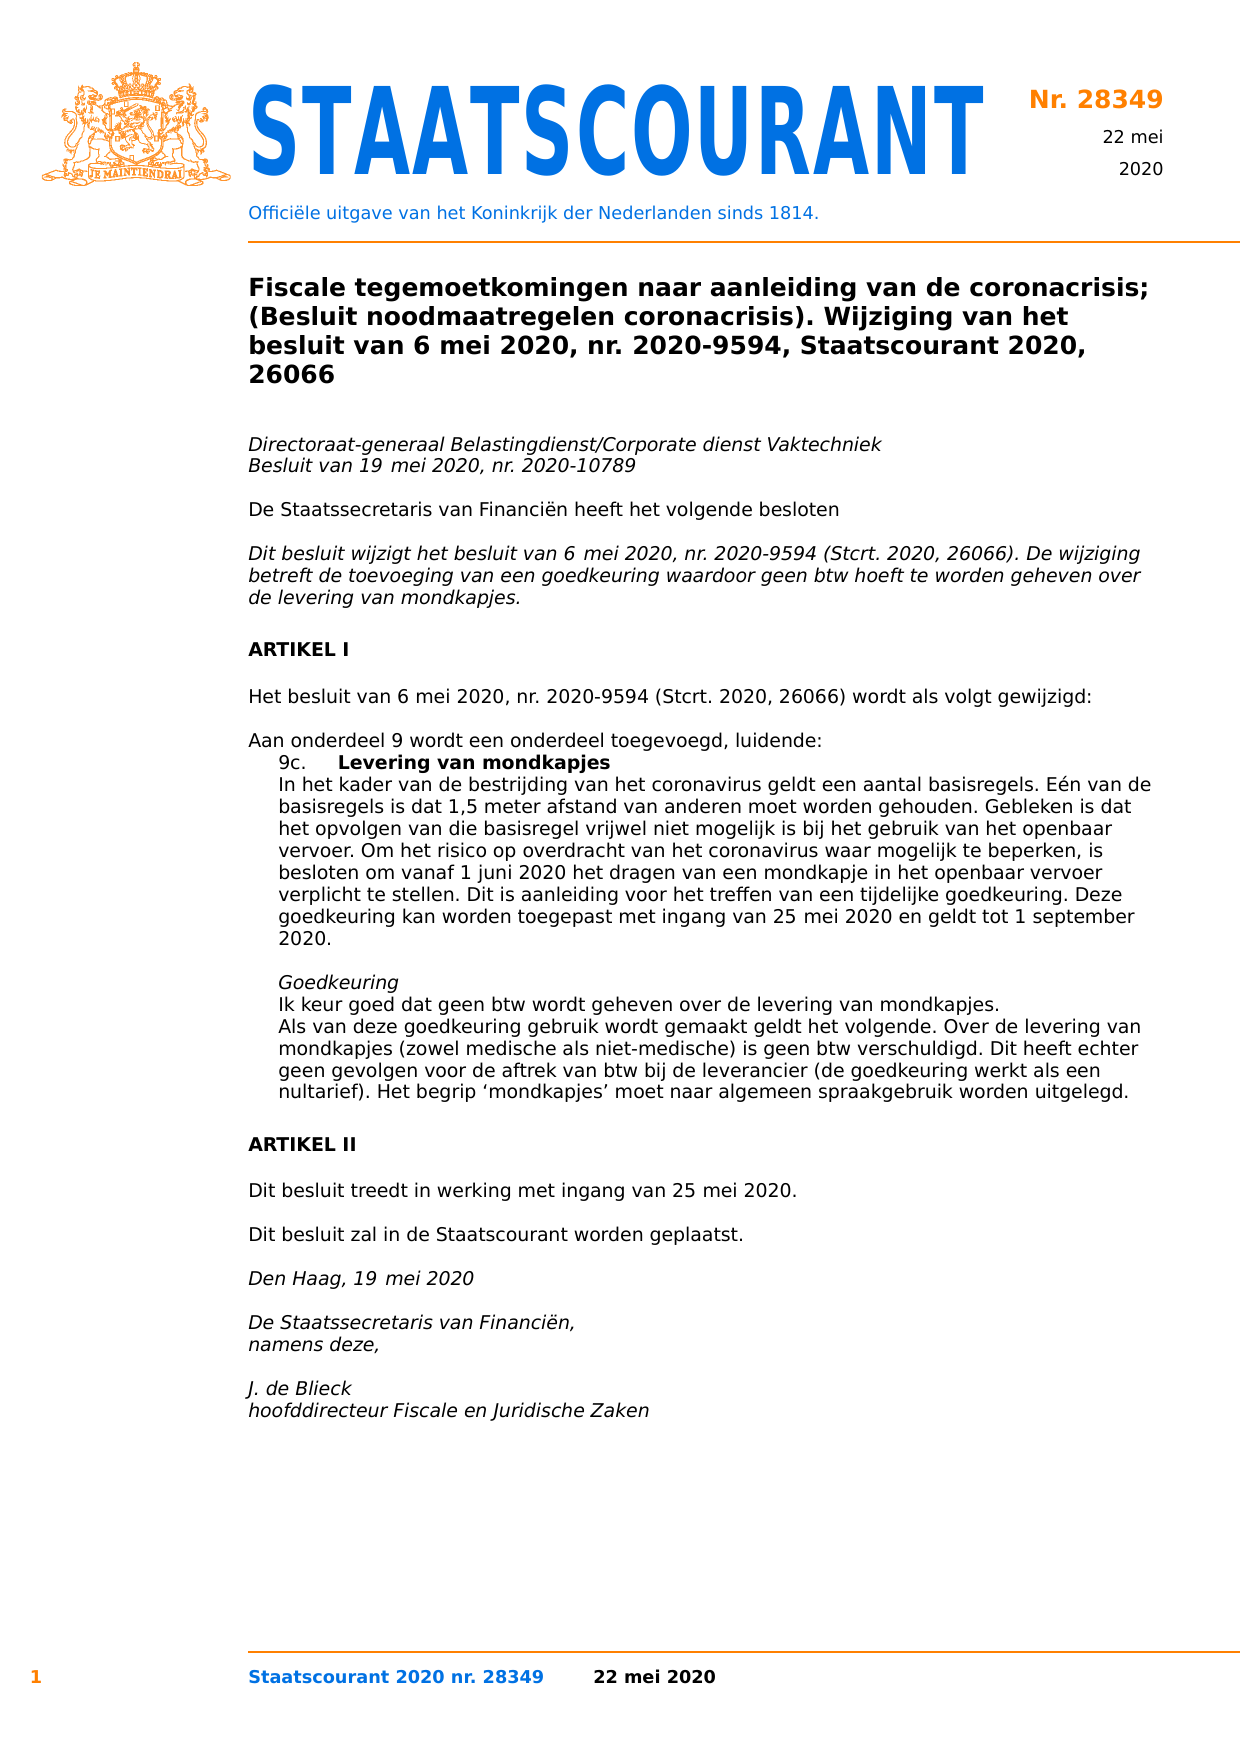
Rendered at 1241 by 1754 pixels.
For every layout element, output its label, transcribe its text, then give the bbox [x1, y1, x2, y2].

table_header STAATSCOURANT [248, 62, 998, 203]
text Het besluit van 6 mei 2020, nr. 2020-9594 (Stcrt. 2020, 26066) wordt als volgt gewijzigd: [248, 686, 1163, 708]
text In het kader van de bestrijding van het coronavirus geldt een aantal basisregels. Eén van de basisregels is dat 1,5 meter afstand van anderen moet worden gehouden. Gebleken is dat het opvolgen van die basisregel vrijwel niet mogelijk is bij het gebruik van het openbaar vervoer. Om het risico op overdracht van het coronavirus waar mogelijk te beperken, is besloten om vanaf 1 juni 2020 het dragen van een mondkapje in het openbaar vervoer verplicht te stellen. Dit is aanleiding voor het treffen van een tijdelijke goedkeuring. Deze goedkeuring kan worden toegepast met ingang van 25 mei 2020 en geldt tot 1 september 2020. [278, 774, 1163, 950]
text Dit besluit zal in de Staatscourant worden geplaatst. [248, 1224, 1163, 1246]
text De Staatssecretaris van Financiën, namens deze, J. de Blieck hoofddirecteur Fiscale en Juridische Zaken [248, 1312, 1163, 1422]
subtitle ARTIKEL II [248, 1133, 1163, 1155]
text Als van deze goedkeuring gebruik wordt gemaakt geldt het volgende. Over de levering van mondkapjes (zowel medische als niet-medische) is geen btw verschuldigd. Dit heeft echter geen gevolgen voor de aftrek van btw bij de leverancier (de goedkeuring werkt als een nultarief). Het begrip ‘mondkapjes’ moet naar algemeen spraakgebruik worden uitgelegd. [278, 1016, 1163, 1103]
text Den Haag, 19 mei 2020 [248, 1268, 1163, 1290]
text 9c. Levering van mondkapjes [278, 752, 1163, 774]
text Aan onderdeel 9 wordt een onderdeel toegevoegd, luidende: [248, 730, 1163, 752]
text Directoraat-generaal Belastingdienst/Corporate dienst Vaktechniek [248, 433, 1163, 455]
table_cell 2020 [998, 153, 1240, 203]
picture [41, 62, 231, 186]
table_header [25, 62, 248, 241]
subtitle Goedkeuring [278, 972, 1163, 993]
text De Staatssecretaris van Financiën heeft het volgende besloten [248, 499, 1163, 521]
text Ik keur goed dat geen btw wordt geheven over de levering van mondkapjes. [278, 993, 1163, 1016]
table_header Nr. 28349 [998, 62, 1240, 121]
subtitle ARTIKEL I [248, 639, 1163, 661]
text Dit besluit treedt in werking met ingang van 25 mei 2020. [248, 1180, 1163, 1202]
text Besluit van 19 mei 2020, nr. 2020-10789 [248, 455, 1163, 477]
table_cell Officiële uitgave van het Koninkrijk der Nederlanden sinds 1814. [248, 203, 1240, 241]
text Dit besluit wijzigt het besluit van 6 mei 2020, nr. 2020-9594 (Stcrt. 2020, 26066). De wijziging betreft de toevoeging van een goedkeuring waardoor geen btw hoeft te worden geheven over de levering van mondkapjes. [248, 543, 1163, 609]
subtitle Fiscale tegemoetkomingen naar aanleiding van de coronacrisis; (Besluit noodmaatregelen coronacrisis). Wijziging van het besluit van 6 mei 2020, nr. 2020-9594, Staatscourant 2020, 26066 [248, 273, 1163, 390]
table_cell 22 mei [998, 121, 1240, 153]
